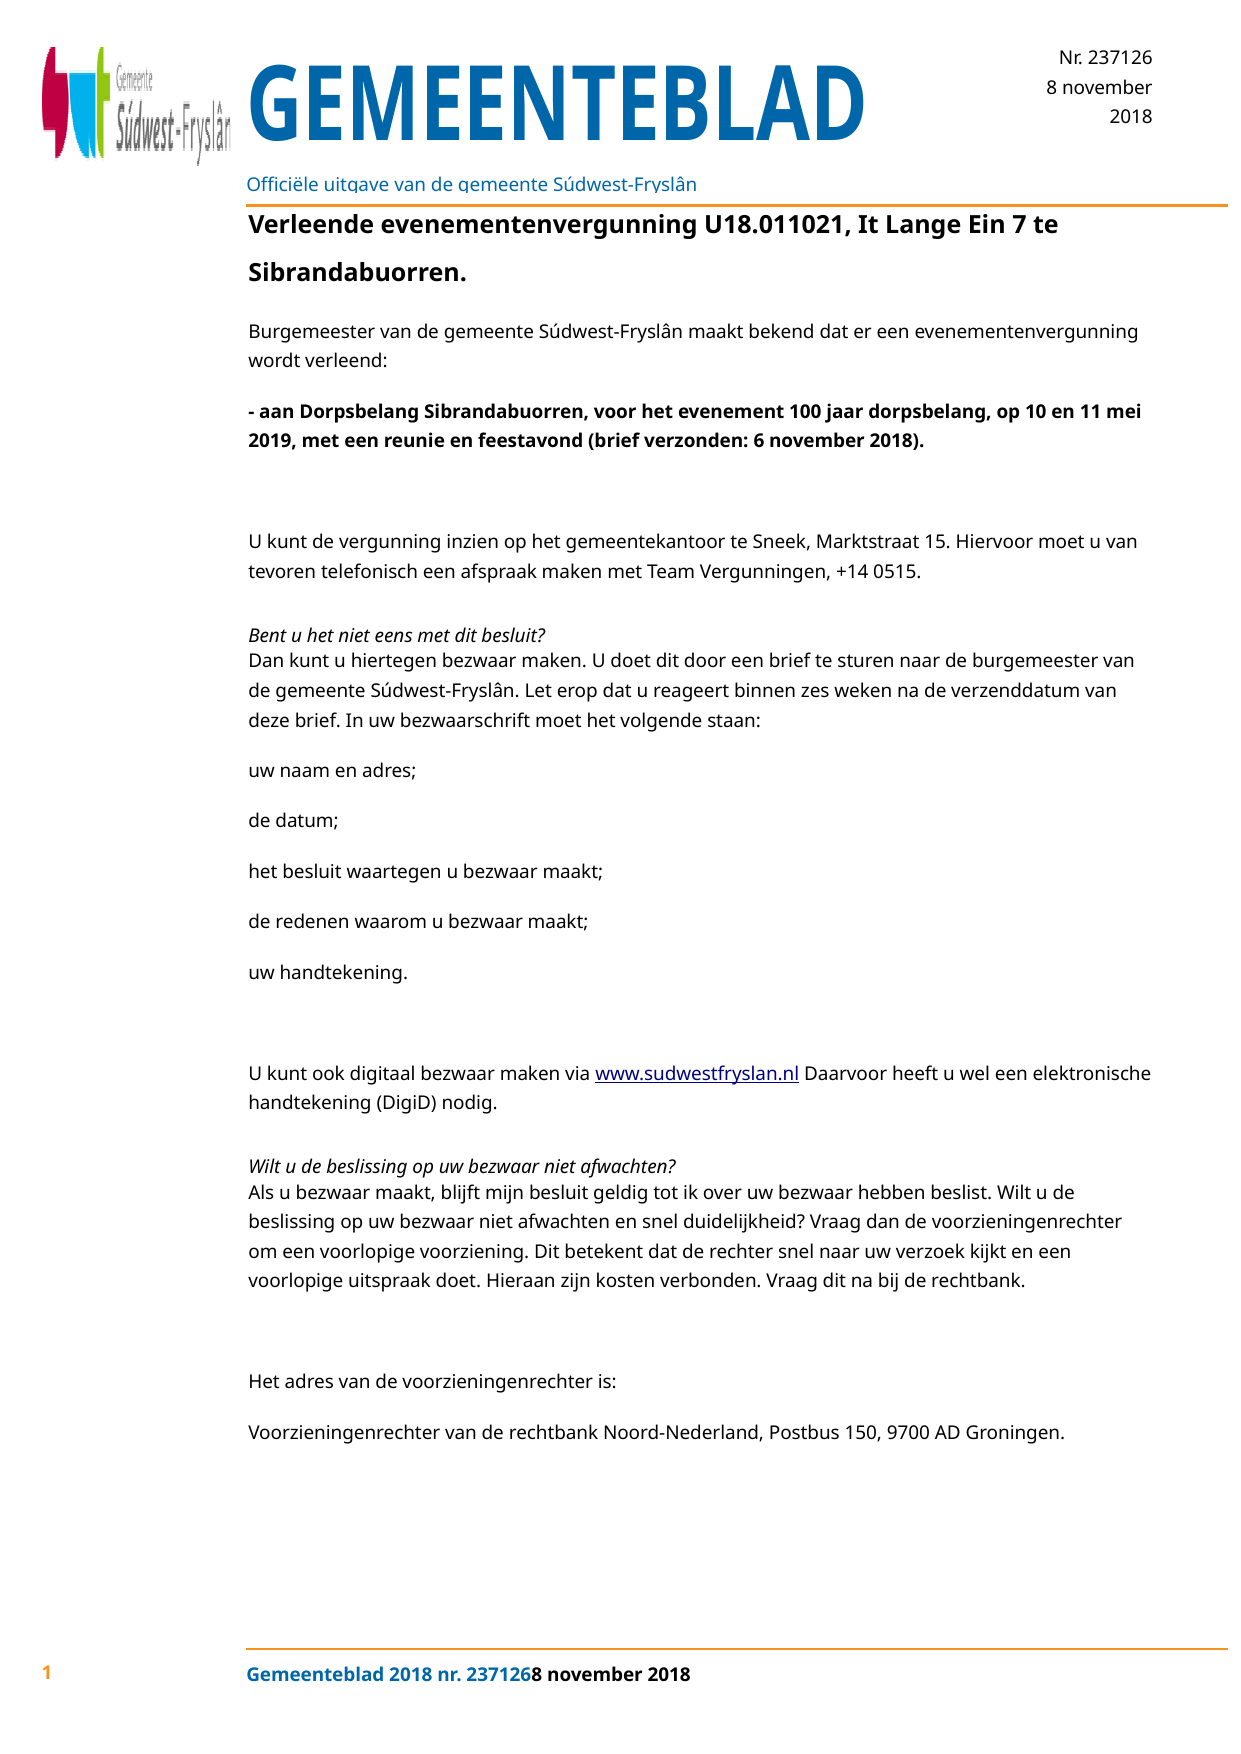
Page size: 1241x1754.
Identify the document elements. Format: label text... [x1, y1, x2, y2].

text Burgemeester van de gemeente Súdwest-Fryslân maakt bekend dat er een evenementenvergunning wordt verleend: [248, 318, 1152, 373]
text - aan Dorpsbelang Sibrandabuorren, voor het evenement 100 jaar dorpsbelang, op 10 en 11 mei 2019, met een reunie en feestavond (brief verzonden: 6 november 2018). [248, 398, 1152, 453]
text de datum; [248, 808, 1152, 833]
picture [41, 47, 231, 172]
text uw naam en adres; [248, 757, 1152, 783]
text U kunt ook digitaal bezwaar maken via www.sudwestfryslan.nl Daarvoor heeft u wel een elektronische handtekening (DigiD) nodig. [248, 1060, 1152, 1115]
text Als u bezwaar maakt, blijft mijn besluit geldig tot ik over uw bezwaar hebben beslist. Wilt u de beslissing op uw bezwaar niet afwachten en snel duidelijkheid? Vraag dan de voorzieningenrechter om een voorlopige voorziening. Dit betekent dat de rechter snel naar uw verzoek kijkt en een voorlopige uitspraak doet. Hieraan zijn kosten verbonden. Vraag dit na bij de rechtbank. [248, 1179, 1152, 1293]
text U kunt de vergunning inzien op het gemeentekantoor te Sneek, Marktstraat 15. Hiervoor moet u van tevoren telefonisch een afspraak maken met Team Vergunningen, +14 0515. [248, 528, 1152, 584]
text Voorzieningenrechter van de rechtbank Noord-Nederland, Postbus 150, 9700 AD Groningen. [248, 1419, 1152, 1445]
text Verleende evenementenvergunning U18.011021, It Lange Ein 7 te Sibrandabuorren. [248, 207, 1152, 288]
text Bent u het niet eens met dit besluit? [248, 622, 1152, 648]
text Dan kunt u hiertegen bezwaar maken. U doet dit door een brief te sturen naar de burgemeester van de gemeente Súdwest-Fryslân. Let erop dat u reageert binnen zes weken na de verzenddatum van deze brief. In uw bezwaarschrift moet het volgende staan: [248, 648, 1152, 732]
text Het adres van de voorzieningenrechter is: [248, 1368, 1152, 1394]
text de redenen waarom u bezwaar maakt; [248, 908, 1152, 934]
text Wilt u de beslissing op uw bezwaar niet afwachten? [248, 1153, 1152, 1179]
text het besluit waartegen u bezwaar maakt; [248, 858, 1152, 884]
text uw handtekening. [248, 959, 1152, 984]
